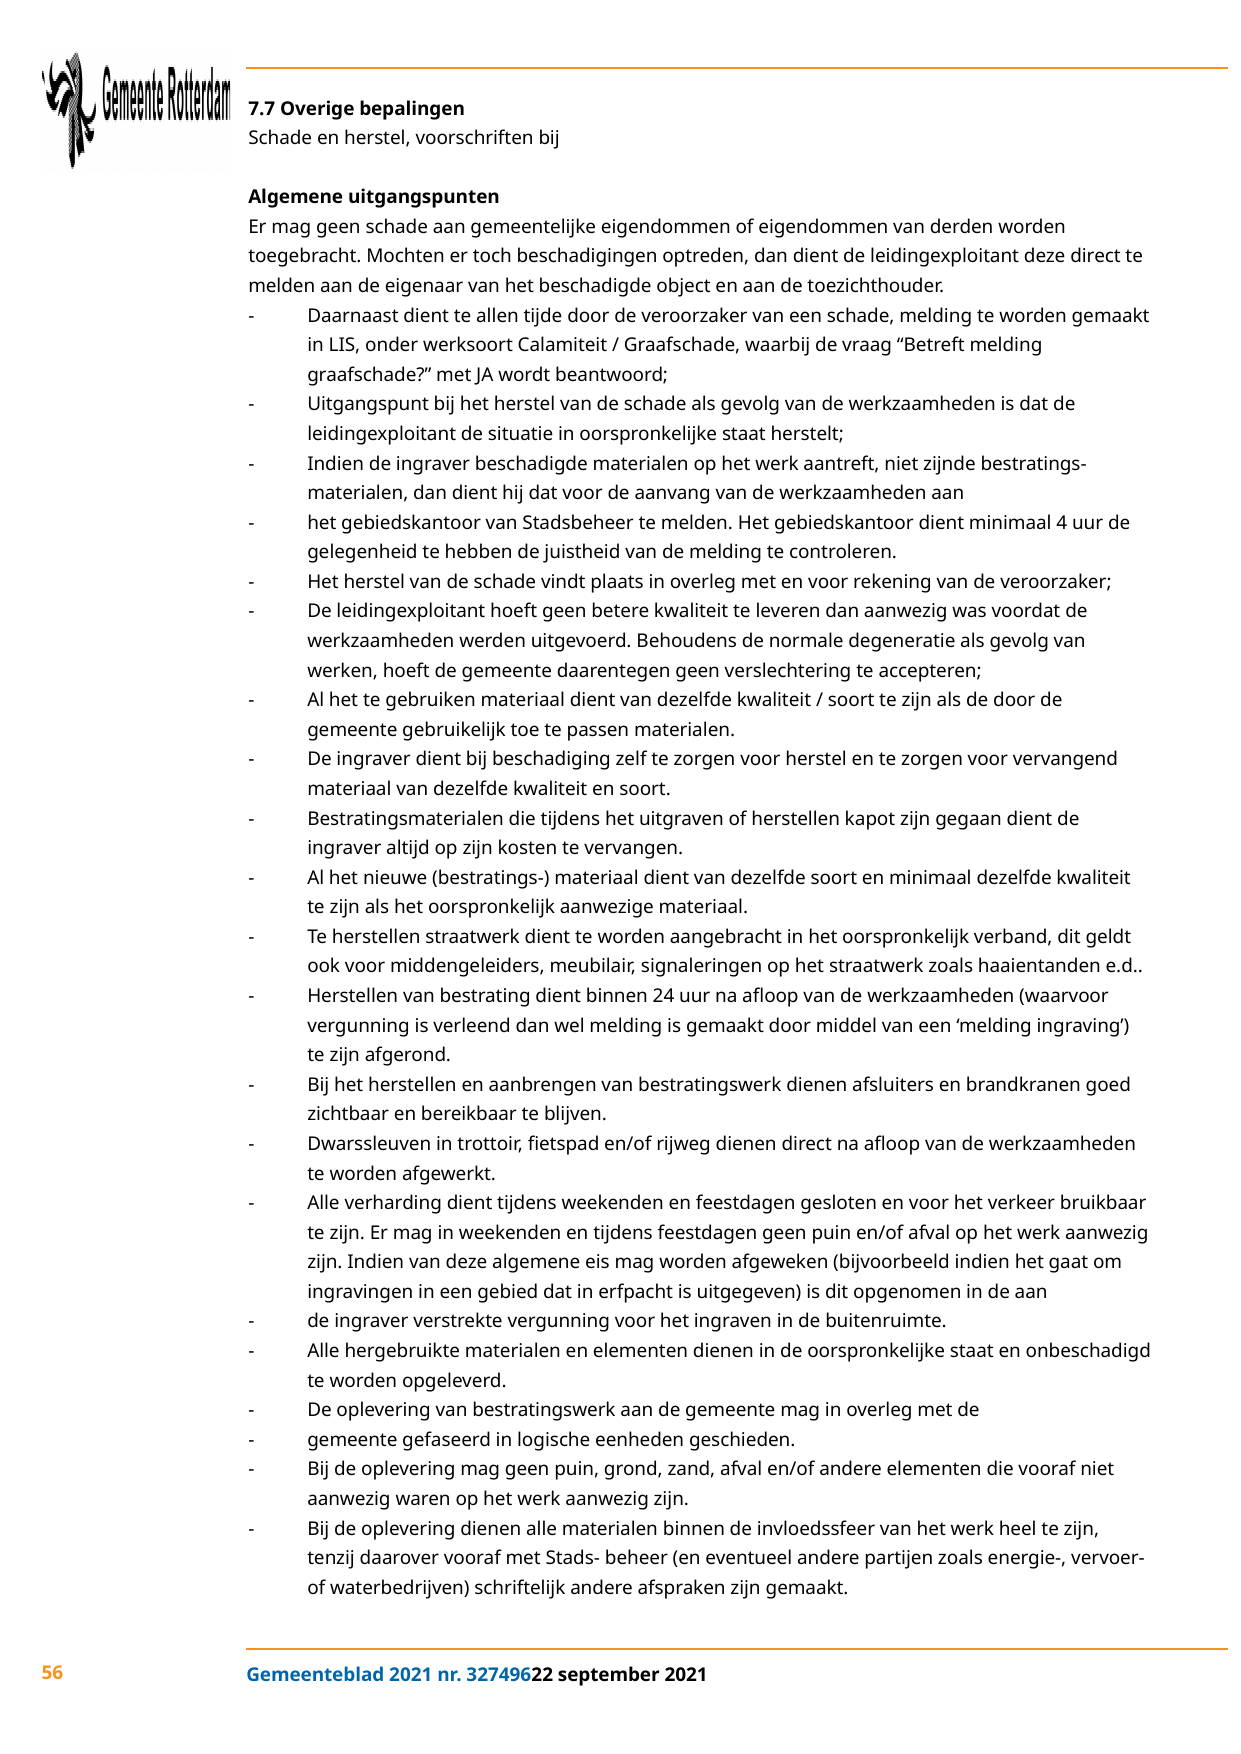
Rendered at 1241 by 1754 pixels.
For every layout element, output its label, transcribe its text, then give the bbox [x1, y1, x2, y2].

list Te herstellen straatwerk dient te worden aangebracht in het oorspronkelijk verband, dit geldt ook voor middengeleiders, meubilair, signaleringen op het straatwerk zoals haaientanden e.d.. [248, 923, 1152, 978]
list Alle verharding dient tijdens weekenden en feestdagen gesloten en voor het verkeer bruikbaar te zijn. Er mag in weekenden en tijdens feestdagen geen puin en/of afval op het werk aanwezig zijn. Indien van deze algemene eis mag worden afgeweken (bijvoorbeeld indien het gaat om ingravingen in een gebied dat in erfpacht is uitgegeven) is dit opgenomen in de aan [248, 1189, 1152, 1304]
text Schade en herstel, voorschriften bij [248, 124, 1152, 150]
text Algemene uitgangspunten [248, 183, 1152, 209]
list het gebiedskantoor van Stadsbeheer te melden. Het gebiedskantoor dient minimaal 4 uur de gelegenheid te hebben de juistheid van de melding te controleren. [248, 509, 1152, 564]
list Al het nieuwe (bestratings-) materiaal dient van dezelfde soort en minimaal dezelfde kwaliteit te zijn als het oorspronkelijk aanwezige materiaal. [248, 864, 1152, 919]
list Bestratingsmaterialen die tijdens het uitgraven of herstellen kapot zijn gegaan dient de ingraver altijd op zijn kosten te vervangen. [248, 805, 1152, 860]
list Bij de oplevering mag geen puin, grond, zand, afval en/of andere elementen die vooraf niet aanwezig waren op het werk aanwezig zijn. [248, 1456, 1152, 1511]
list De ingraver dient bij beschadiging zelf te zorgen voor herstel en te zorgen voor vervangend materiaal van dezelfde kwaliteit en soort. [248, 746, 1152, 801]
list Alle hergebruikte materialen en elementen dienen in de oorspronkelijke staat en onbeschadigd te worden opgeleverd. [248, 1337, 1152, 1393]
list Indien de ingraver beschadigde materialen op het werk aantreft, niet zijnde bestratings- materialen, dan dient hij dat voor de aanvang van de werkzaamheden aan [248, 450, 1152, 505]
list Al het te gebruiken materiaal dient van dezelfde kwaliteit / soort te zijn als de door de gemeente gebruikelijk toe te passen materialen. [248, 686, 1152, 742]
text 7.7 Overige bepalingen [248, 95, 1152, 121]
list Dwarssleuven in trottoir, fietspad en/of rijweg dienen direct na afloop van de werkzaamheden te worden afgewerkt. [248, 1130, 1152, 1186]
list Bij het herstellen en aanbrengen van bestratingswerk dienen afsluiters en brandkranen goed zichtbaar en bereikbaar te blijven. [248, 1071, 1152, 1126]
list Daarnaast dient te allen tijde door de veroorzaker van een schade, melding te worden gemaakt in LIS, onder werksoort Calamiteit / Graafschade, waarbij de vraag “Betreft melding graafschade?” met JA wordt beantwoord; [248, 302, 1152, 387]
list Herstellen van bestrating dient binnen 24 uur na afloop van de werkzaamheden (waarvoor vergunning is verleend dan wel melding is gemaakt door middel van een ‘melding ingraving’) te zijn afgerond. [248, 982, 1152, 1067]
list de ingraver verstrekte vergunning voor het ingraven in de buitenruimte. [248, 1308, 1152, 1333]
list gemeente gefaseerd in logische eenheden geschieden. [248, 1426, 1152, 1452]
list Bij de oplevering dienen alle materialen binnen de invloedssfeer van het werk heel te zijn, tenzij daarover vooraf met Stads- beheer (en eventueel andere partijen zoals energie-, vervoer-of waterbedrijven) schriftelijk andere afspraken zijn gemaakt. [248, 1515, 1152, 1600]
text Er mag geen schade aan gemeentelijke eigendommen of eigendommen van derden worden toegebracht. Mochten er toch beschadigingen optreden, dan dient de leidingexploitant deze direct te melden aan de eigenaar van het beschadigde object en aan de toezichthouder. [248, 213, 1152, 298]
list De leidingexploitant hoeft geen betere kwaliteit te leveren dan aanwezig was voordat de werkzaamheden werden uitgevoerd. Behoudens de normale degeneratie als gevolg van werken, hoeft de gemeente daarentegen geen verslechtering te accepteren; [248, 598, 1152, 683]
list Het herstel van de schade vindt plaats in overleg met en voor rekening van de veroorzaker; [248, 568, 1152, 594]
list Uitgangspunt bij het herstel van de schade als gevolg van de werkzaamheden is dat de leidingexploitant de situatie in oorspronkelijke staat herstelt; [248, 391, 1152, 446]
picture [41, 47, 231, 172]
list De oplevering van bestratingswerk aan de gemeente mag in overleg met de [248, 1396, 1152, 1422]
